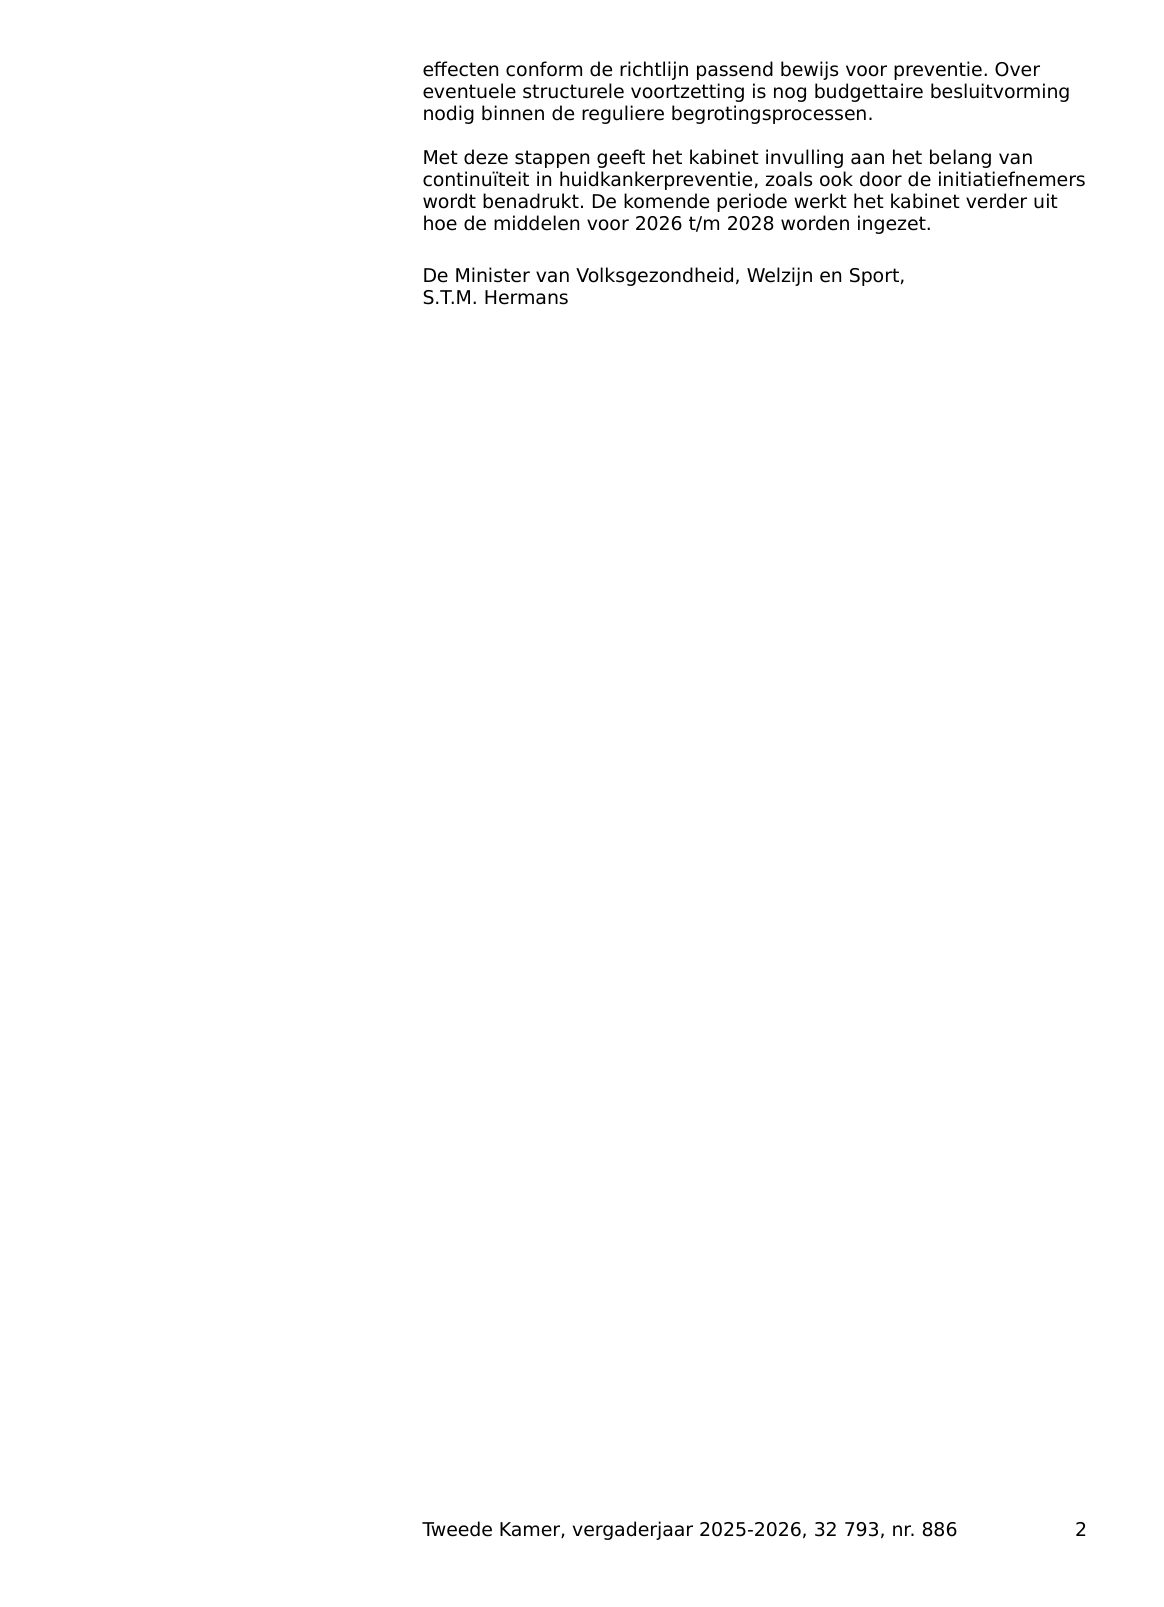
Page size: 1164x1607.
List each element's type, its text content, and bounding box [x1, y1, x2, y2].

text effecten conform de richtlijn passend bewijs voor preventie. Over eventuele structurele voortzetting is nog budgettaire besluitvorming nodig binnen de reguliere begrotingsprocessen. [422, 59, 1087, 125]
text Met deze stappen geeft het kabinet invulling aan het belang van continuïteit in huidkankerpreventie, zoals ook door de initiatiefnemers wordt benadrukt. De komende periode werkt het kabinet verder uit hoe de middelen voor 2026 t/m 2028 worden ingezet. [422, 147, 1087, 235]
text De Minister van Volksgezondheid, Welzijn en Sport, S.T.M. Hermans [422, 265, 1087, 309]
